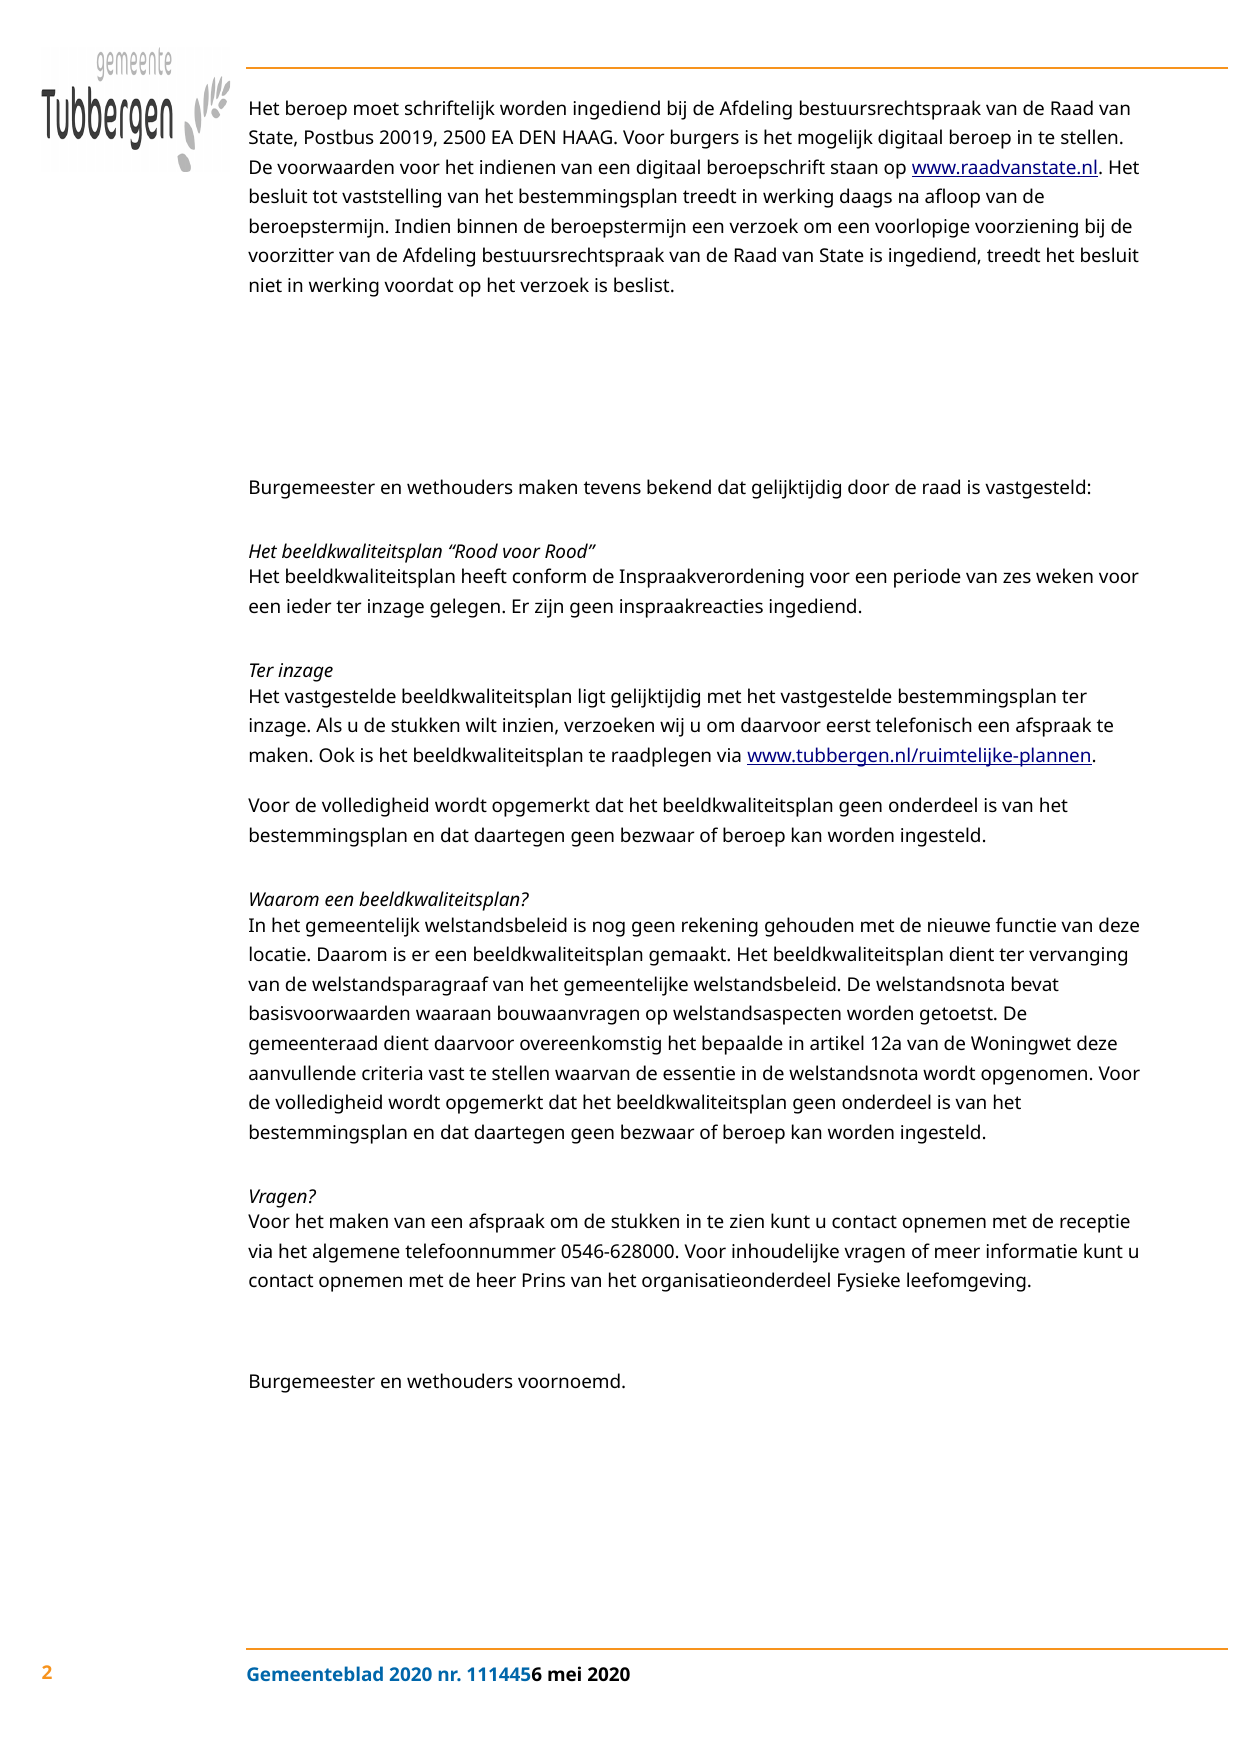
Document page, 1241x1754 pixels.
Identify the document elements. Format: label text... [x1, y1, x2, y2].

text Voor het maken van een afspraak om de stukken in te zien kunt u contact opnemen met de receptie via het algemene telefoonnummer 0546-628000. Voor inhoudelijke vragen of meer informatie kunt u contact opnemen met de heer Prins van het organisatieonderdeel Fysieke leefomgeving. [248, 1208, 1152, 1293]
text Ter inzage [248, 657, 1152, 683]
text Het beeldkwaliteitsplan “Rood voor Rood” [248, 538, 1152, 564]
text In het gemeentelijk welstandsbeleid is nog geen rekening gehouden met de nieuwe functie van deze locatie. Daarom is er een beeldkwaliteitsplan gemaakt. Het beeldkwaliteitsplan dient ter vervanging van de welstandsparagraaf van het gemeentelijke welstandsbeleid. De welstandsnota bevat basisvoorwaarden waaraan bouwaanvragen op welstandsaspecten worden getoetst. De gemeenteraad dient daarvoor overeenkomstig het bepaalde in artikel 12a van de Woningwet deze aanvullende criteria vast te stellen waarvan de essentie in de welstandsnota wordt opgenomen. Voor de volledigheid wordt opgemerkt dat het beeldkwaliteitsplan geen onderdeel is van het bestemmingsplan en dat daartegen geen bezwaar of beroep kan worden ingesteld. [248, 912, 1152, 1144]
text Vragen? [248, 1183, 1152, 1208]
text Waarom een beeldkwaliteitsplan? [248, 886, 1152, 912]
text Het beeldkwaliteitsplan heeft conform de Inspraakverordening voor een periode van zes weken voor een ieder ter inzage gelegen. Er zijn geen inspraakreacties ingediend. [248, 564, 1152, 619]
text Het beroep moet schriftelijk worden ingediend bij de Afdeling bestuursrechtspraak van de Raad van State, Postbus 20019, 2500 EA DEN HAAG. Voor burgers is het mogelijk digitaal beroep in te stellen. De voorwaarden voor het indienen van een digitaal beroepschrift staan op www.raadvanstate.nl. Het besluit tot vaststelling van het bestemmingsplan treedt in werking daags na afloop van de beroepstermijn. Indien binnen de beroepstermijn een verzoek om een voorlopige voorziening bij de voorzitter van de Afdeling bestuursrechtspraak van de Raad van State is ingediend, treedt het besluit niet in werking voordat op het verzoek is beslist. [248, 95, 1152, 298]
text Burgemeester en wethouders voornoemd. [248, 1368, 1152, 1394]
picture [41, 47, 231, 172]
text Voor de volledigheid wordt opgemerkt dat het beeldkwaliteitsplan geen onderdeel is van het bestemmingsplan en dat daartegen geen bezwaar of beroep kan worden ingesteld. [248, 792, 1152, 848]
text Het vastgestelde beeldkwaliteitsplan ligt gelijktijdig met het vastgestelde bestemmingsplan ter inzage. Als u de stukken wilt inzien, verzoeken wij u om daarvoor eerst telefonisch een afspraak te maken. Ook is het beeldkwaliteitsplan te raadplegen via www.tubbergen.nl/ruimtelijke-plannen. [248, 683, 1152, 768]
text Burgemeester en wethouders maken tevens bekend dat gelijktijdig door de raad is vastgesteld: [248, 474, 1152, 500]
